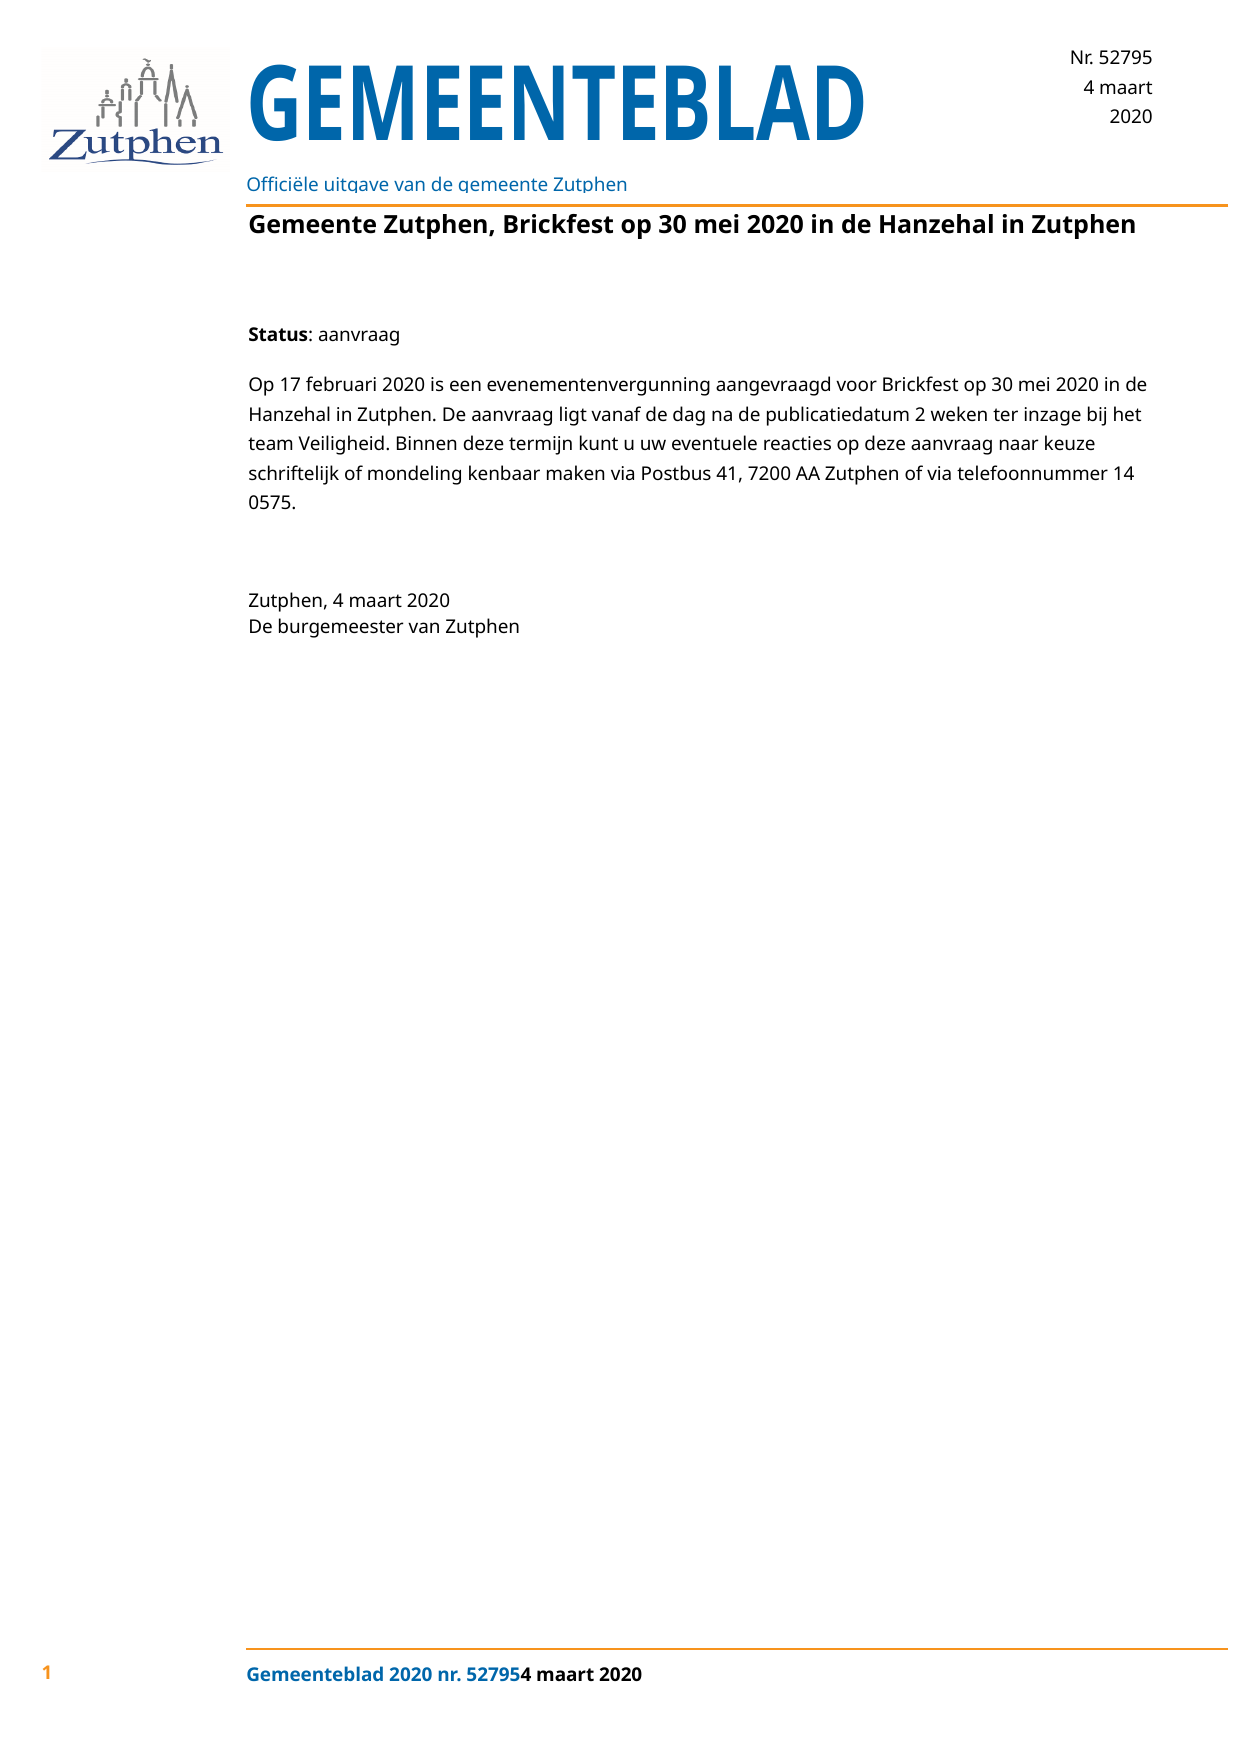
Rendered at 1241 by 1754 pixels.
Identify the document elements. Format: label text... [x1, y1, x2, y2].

text Op 17 februari 2020 is een evenementenvergunning aangevraagd voor Brickfest op 30 mei 2020 in de Hanzehal in Zutphen. De aanvraag ligt vanaf de dag na de publicatiedatum 2 weken ter inzage bij het team Veiligheid. Binnen deze termijn kunt u uw eventuele reacties op deze aanvraag naar keuze schriftelijk of mondeling kenbaar maken via Postbus 41, 7200 AA Zutphen of via telefoonnummer 14 0575. [248, 371, 1152, 515]
text De burgemeester van Zutphen [248, 613, 1152, 639]
text Zutphen, 4 maart 2020 [248, 588, 1152, 613]
picture [41, 47, 231, 172]
text Status: aanvraag [248, 321, 1152, 346]
text Gemeente Zutphen, Brickfest op 30 mei 2020 in de Hanzehal in Zutphen [248, 207, 1152, 241]
